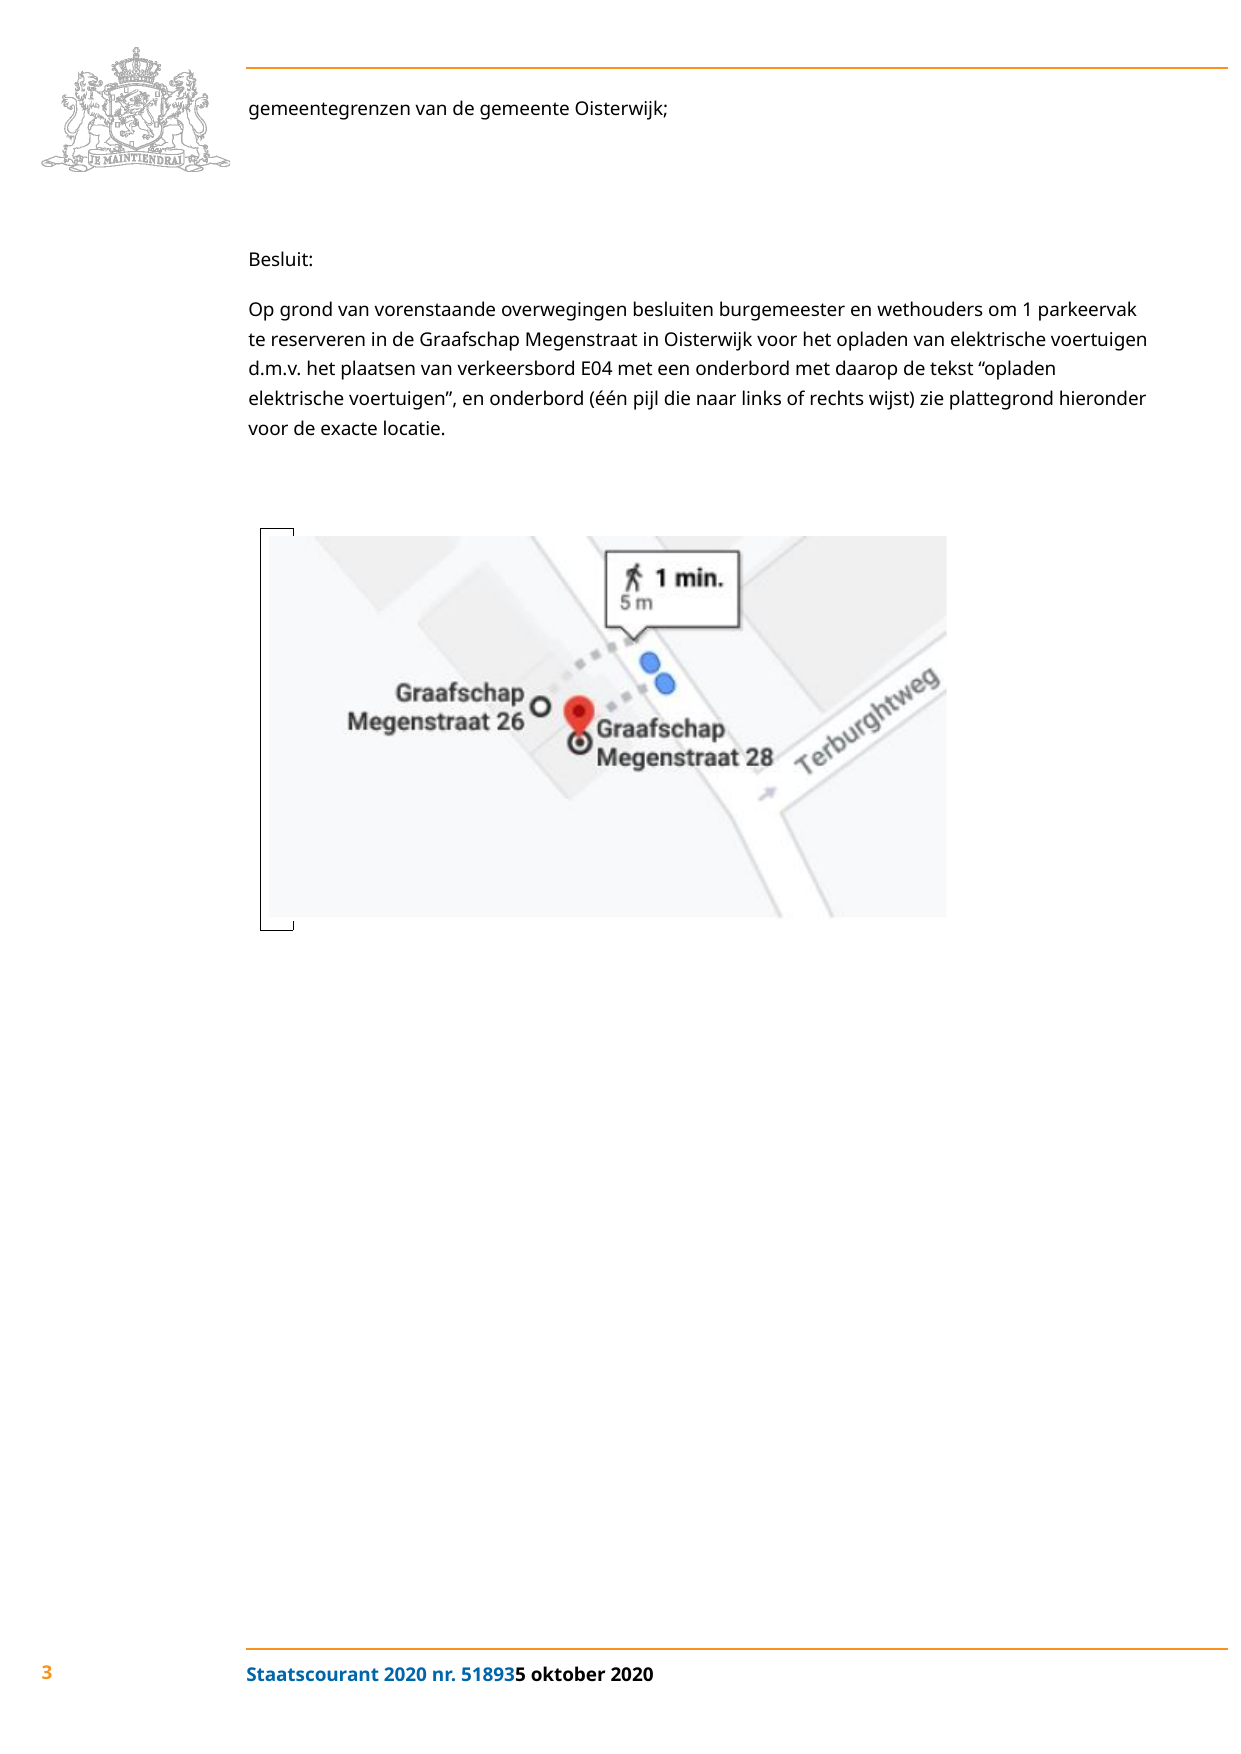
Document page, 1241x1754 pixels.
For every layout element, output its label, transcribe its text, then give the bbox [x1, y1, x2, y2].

picture [41, 47, 231, 172]
text Besluit: [248, 246, 1152, 272]
text Op grond van vorenstaande overwegingen besluiten burgemeester en wethouders om 1 parkeervak te reserveren in de Graafschap Megenstraat in Oisterwijk voor het opladen van elektrische voertuigen d.m.v. het plaatsen van verkeersbord E04 met een onderbord met daarop de tekst “opladen elektrische voertuigen”, en onderbord (één pijl die naar links of rechts wijst) zie plattegrond hieronder voor de exacte locatie. [248, 296, 1152, 441]
picture [268, 536, 947, 921]
text gemeentegrenzen van de gemeente Oisterwijk; [248, 95, 1152, 121]
